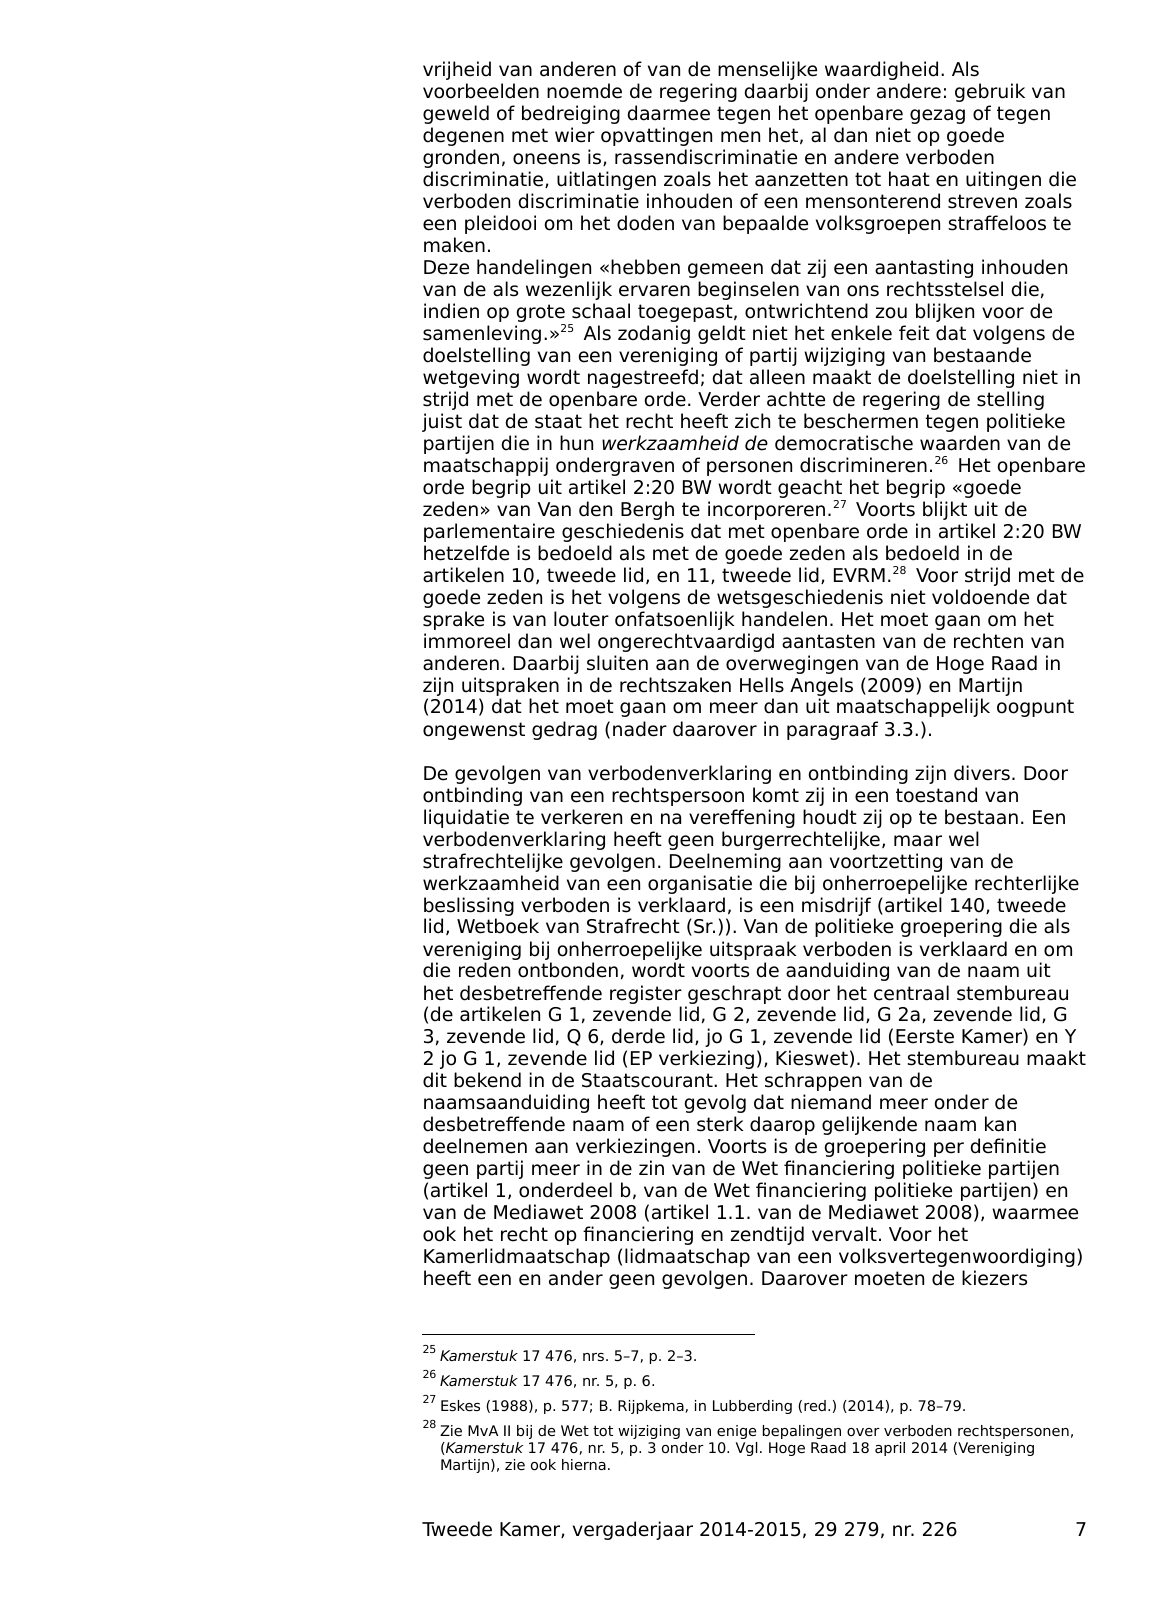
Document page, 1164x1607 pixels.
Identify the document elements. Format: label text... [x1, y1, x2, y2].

text Zie MvA II bij de Wet tot wijziging van enige bepalingen over verboden rechtspersonen, (Kamerstuk 17 476, nr. 5, p. 3 onder 10. Vgl. Hoge Raad 18 april 2014 (Vereniging Martijn), zie ook hierna. [422, 1418, 1087, 1474]
text Eskes (1988), p. 577; B. Rijpkema, in Lubberding (red.) (2014), p. 78–79. [422, 1393, 1087, 1416]
text Kamerstuk 17 476, nrs. 5–7, p. 2–3. [422, 1343, 1087, 1366]
text De gevolgen van verbodenverklaring en ontbinding zijn divers. Door ontbinding van een rechtspersoon komt zij in een toestand van liquidatie te verkeren en na vereffening houdt zij op te bestaan. Een verbodenverklaring heeft geen burgerrechtelijke, maar wel strafrechtelijke gevolgen. Deelneming aan voortzetting van de werkzaamheid van een organisatie die bij onherroepelijke rechterlijke beslissing verboden is verklaard, is een misdrijf (artikel 140, tweede lid, Wetboek van Strafrecht (Sr.)). Van de politieke groepering die als vereniging bij onherroepelijke uitspraak verboden is verklaard en om die reden ontbonden, wordt voorts de aanduiding van de naam uit het desbetreffende register geschrapt door het centraal stembureau (de artikelen G 1, zevende lid, G 2, zevende lid, G 2a, zevende lid, G 3, zevende lid, Q 6, derde lid, jo G 1, zevende lid (Eerste Kamer) en Y 2 jo G 1, zevende lid (EP verkiezing), Kieswet). Het stembureau maakt dit bekend in de Staatscourant. Het schrappen van de naamsaanduiding heeft tot gevolg dat niemand meer onder de desbetreffende naam of een sterk daarop gelijkende naam kan deelnemen aan verkiezingen. Voorts is de groepering per definitie geen partij meer in de zin van de Wet financiering politieke partijen (artikel 1, onderdeel b, van de Wet financiering politieke partijen) en van de Mediawet 2008 (artikel 1.1. van de Mediawet 2008), waarmee ook het recht op financiering en zendtijd vervalt. Voor het Kamerlidmaatschap (lidmaatschap van een volksvertegenwoordiging) heeft een en ander geen gevolgen. Daarover moeten de kiezers [422, 763, 1087, 1290]
text Deze handelingen «hebben gemeen dat zij een aantasting inhouden van de als wezenlijk ervaren beginselen van ons rechtsstelsel die, indien op grote schaal toegepast, ontwrichtend zou blijken voor de samenleving.» Als zodanig geldt niet het enkele feit dat volgens de doelstelling van een vereniging of partij wijziging van bestaande wetgeving wordt nagestreefd; dat alleen maakt de doelstelling niet in strijd met de openbare orde. Verder achtte de regering de stelling juist dat de staat het recht heeft zich te beschermen tegen politieke partijen die in hun werkzaamheid de democratische waarden van de maatschappij ondergraven of personen discrimineren. Het openbare orde begrip uit artikel 2:20 BW wordt geacht het begrip «goede zeden» van Van den Bergh te incorporeren. Voorts blijkt uit de parlementaire geschiedenis dat met openbare orde in artikel 2:20 BW hetzelfde is bedoeld als met de goede zeden als bedoeld in de artikelen 10, tweede lid, en 11, tweede lid, EVRM. Voor strijd met de goede zeden is het volgens de wetsgeschiedenis niet voldoende dat sprake is van louter onfatsoenlijk handelen. Het moet gaan om het immoreel dan wel ongerechtvaardigd aantasten van de rechten van anderen. Daarbij sluiten aan de overwegingen van de Hoge Raad in zijn uitspraken in de rechtszaken Hells Angels (2009) en Martijn (2014) dat het moet gaan om meer dan uit maatschappelijk oogpunt ongewenst gedrag (nader daarover in paragraaf 3.3.). [422, 257, 1087, 740]
text vrijheid van anderen of van de menselijke waardigheid. Als voorbeelden noemde de regering daarbij onder andere: gebruik van geweld of bedreiging daarmee tegen het openbare gezag of tegen degenen met wier opvattingen men het, al dan niet op goede gronden, oneens is, rassendiscriminatie en andere verboden discriminatie, uitlatingen zoals het aanzetten tot haat en uitingen die verboden discriminatie inhouden of een mensonterend streven zoals een pleidooi om het doden van bepaalde volksgroepen straffeloos te maken. [422, 59, 1087, 257]
text Kamerstuk 17 476, nr. 5, p. 6. [422, 1368, 1087, 1391]
